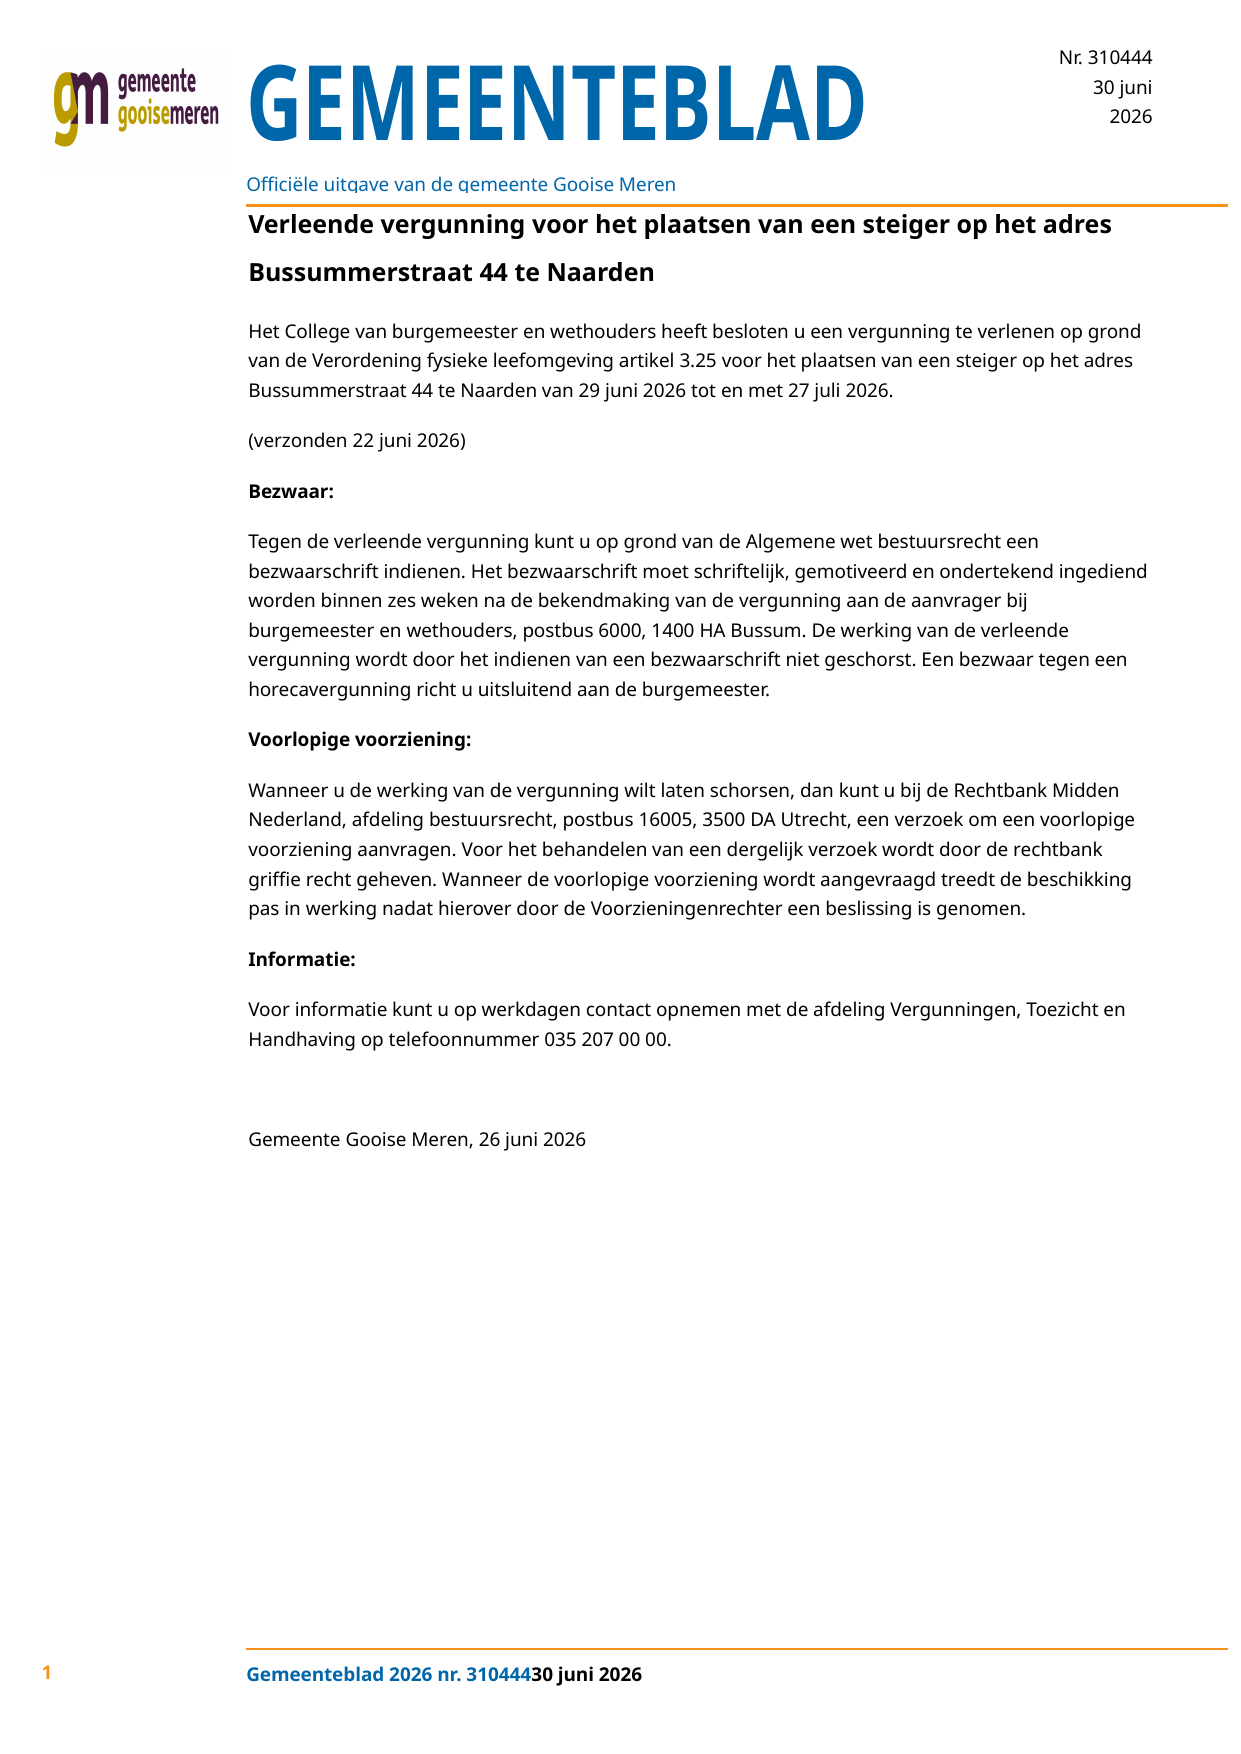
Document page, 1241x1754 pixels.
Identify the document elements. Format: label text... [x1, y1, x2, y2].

text Bezwaar: [248, 478, 1152, 504]
text Voorlopige voorziening: [248, 727, 1152, 752]
text Tegen de verleende vergunning kunt u op grond van de Algemene wet bestuursrecht een bezwaarschrift indienen. Het bezwaarschrift moet schriftelijk, gemotiveerd en ondertekend ingediend worden binnen zes weken na de bekendmaking van de vergunning aan de aanvrager bij burgemeester en wethouders, postbus 6000, 1400 HA Bussum. De werking van de verleende vergunning wordt door het indienen van een bezwaarschrift niet geschorst. Een bezwaar tegen een horecavergunning richt u uitsluitend aan de burgemeester. [248, 528, 1152, 702]
text Het College van burgemeester en wethouders heeft besloten u een vergunning te verlenen op grond van de Verordening fysieke leefomgeving artikel 3.25 voor het plaatsen van een steiger op het adres Bussummerstraat 44 te Naarden van 29 juni 2026 tot en met 27 juli 2026. [248, 318, 1152, 403]
text Gemeente Gooise Meren, 26 juni 2026 [248, 1127, 1152, 1152]
text Voor informatie kunt u op werkdagen contact opnemen met de afdeling Vergunningen, Toezicht en Handhaving op telefoonnummer 035 207 00 00. [248, 996, 1152, 1052]
text Informatie: [248, 946, 1152, 972]
text (verzonden 22 juni 2026) [248, 427, 1152, 453]
picture [41, 47, 231, 172]
text Wanneer u de werking van de vergunning wilt laten schorsen, dan kunt u bij de Rechtbank Midden Nederland, afdeling bestuursrecht, postbus 16005, 3500 DA Utrecht, een verzoek om een voorlopige voorziening aanvragen. Voor het behandelen van een dergelijk verzoek wordt door de rechtbank griffie recht geheven. Wanneer de voorlopige voorziening wordt aangevraagd treedt de beschikking pas in werking nadat hierover door de Voorzieningenrechter een beslissing is genomen. [248, 777, 1152, 921]
text Verleende vergunning voor het plaatsen van een steiger op het adres Bussummerstraat 44 te Naarden [248, 207, 1152, 288]
